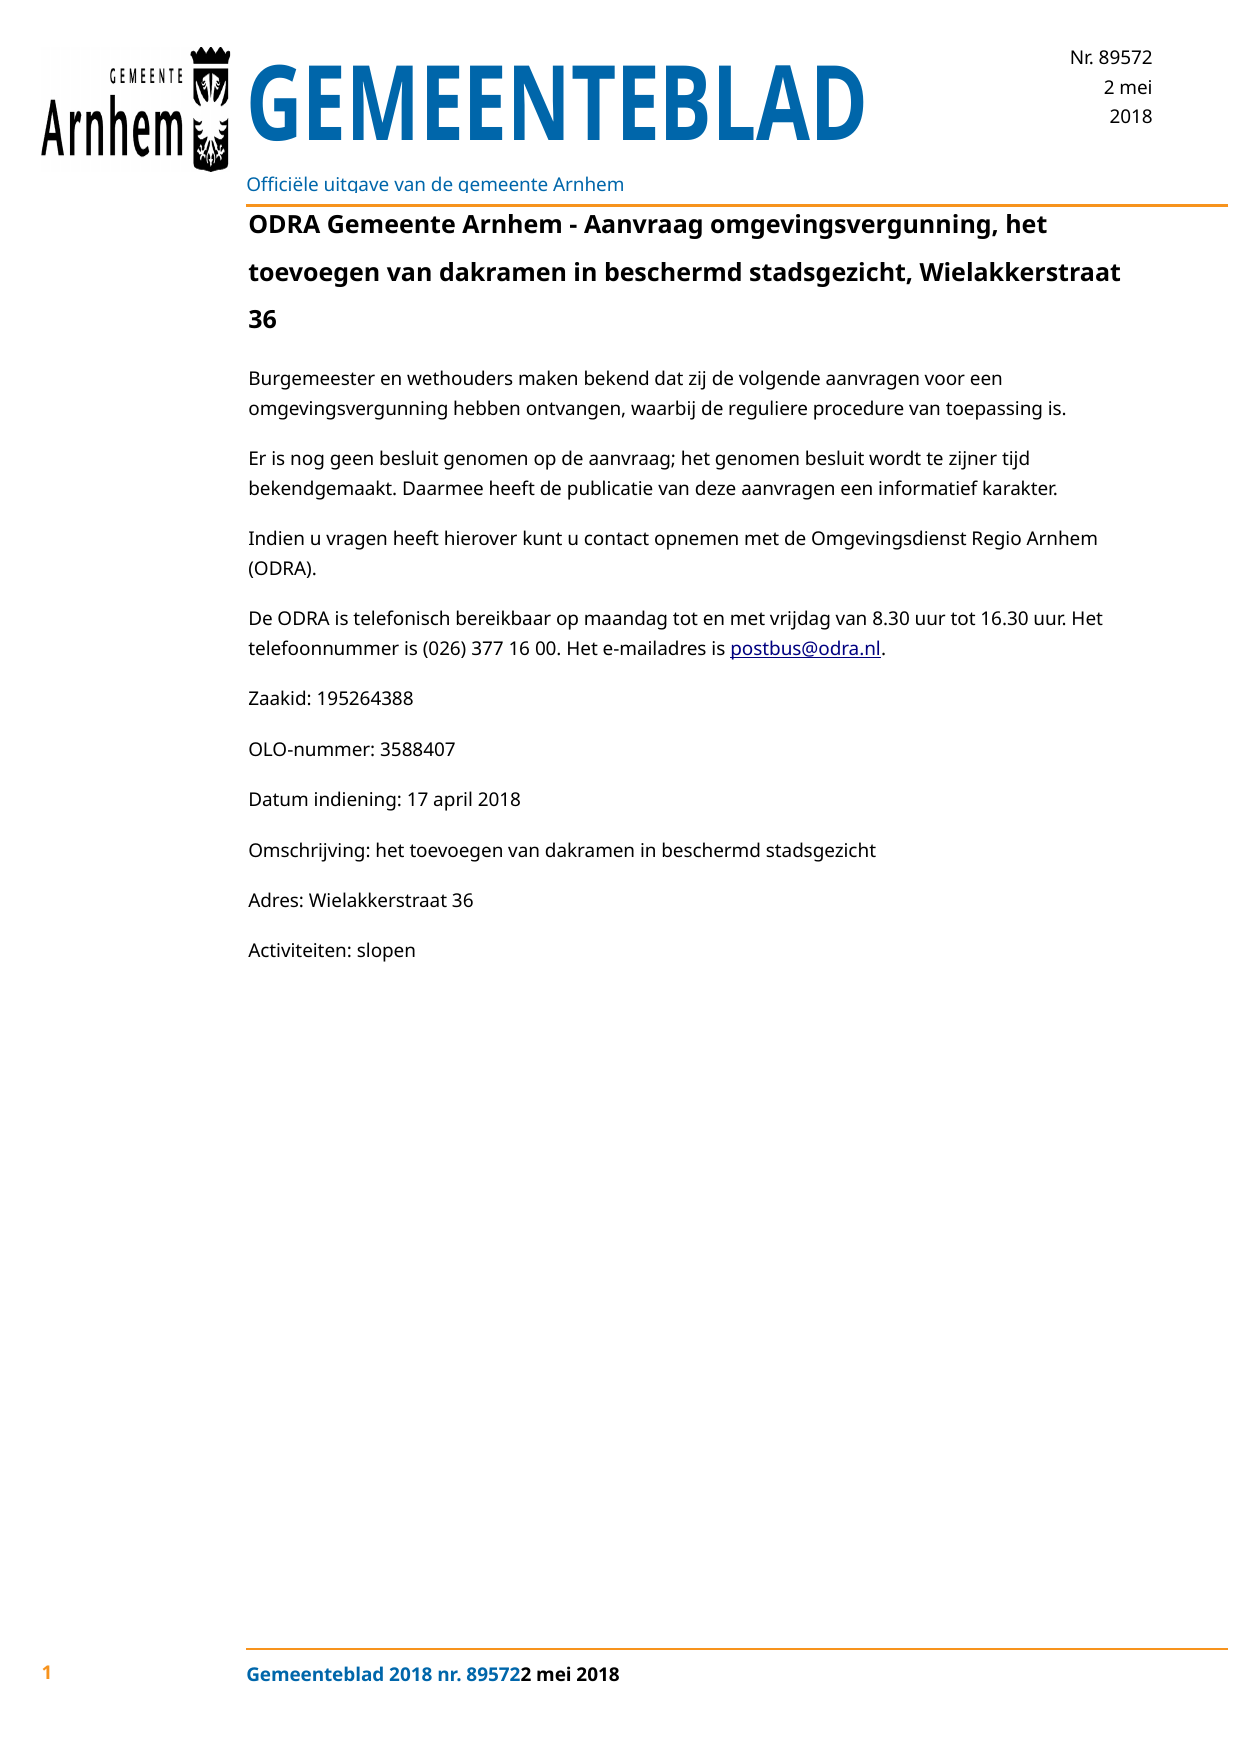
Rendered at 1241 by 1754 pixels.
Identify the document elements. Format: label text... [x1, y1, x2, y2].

text Omschrijving: het toevoegen van dakramen in beschermd stadsgezicht [248, 837, 1152, 862]
text Adres: Wielakkerstraat 36 [248, 887, 1152, 913]
text Activiteiten: slopen [248, 938, 1152, 963]
picture [41, 47, 231, 172]
text Zaakid: 195264388 [248, 686, 1152, 711]
text ODRA Gemeente Arnhem - Aanvraag omgevingsvergunning, het toevoegen van dakramen in beschermd stadsgezicht, Wielakkerstraat 36 [248, 207, 1152, 336]
text Er is nog geen besluit genomen op de aanvraag; het genomen besluit wordt te zijner tijd bekendgemaakt. Daarmee heeft de publicatie van deze aanvragen een informatief karakter. [248, 446, 1152, 501]
text De ODRA is telefonisch bereikbaar op maandag tot en met vrijdag van 8.30 uur tot 16.30 uur. Het telefoonnummer is (026) 377 16 00. Het e-mailadres is postbus@odra.nl. [248, 606, 1152, 661]
text Burgemeester en wethouders maken bekend dat zij de volgende aanvragen voor een omgevingsvergunning hebben ontvangen, waarbij de reguliere procedure van toepassing is. [248, 366, 1152, 421]
text OLO-nummer: 3588407 [248, 736, 1152, 762]
text Indien u vragen heeft hierover kunt u contact opnemen met de Omgevingsdienst Regio Arnhem (ODRA). [248, 526, 1152, 581]
text Datum indiening: 17 april 2018 [248, 786, 1152, 812]
